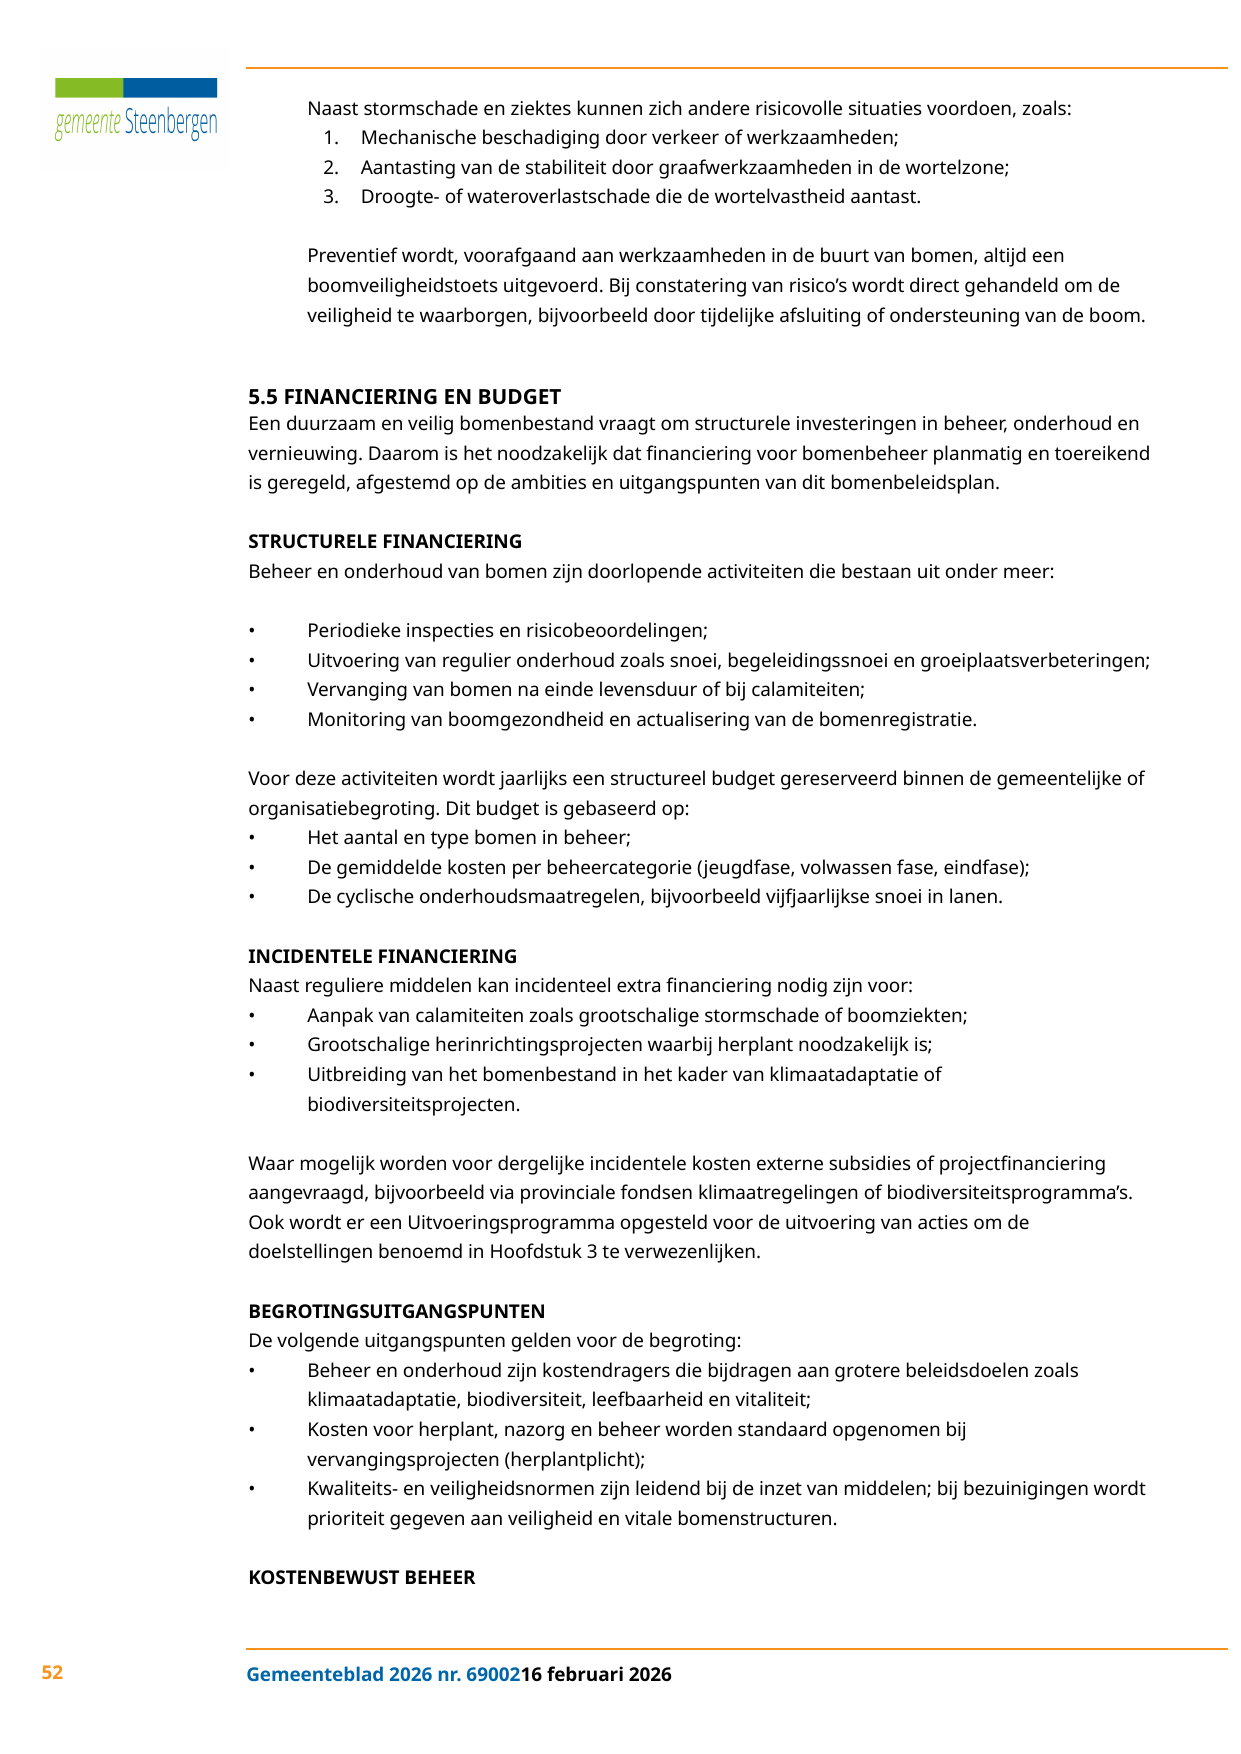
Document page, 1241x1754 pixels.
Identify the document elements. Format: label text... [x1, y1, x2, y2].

list Monitoring van boomgezondheid en actualisering van de bomenregistratie. [248, 706, 1152, 732]
list Kwaliteits- en veiligheidsnormen zijn leidend bij de inzet van middelen; bij bezuinigingen wordt prioriteit gegeven aan veiligheid en vitale bomenstructuren. [248, 1475, 1152, 1531]
text Voor deze activiteiten wordt jaarlijks een structureel budget gereserveerd binnen de gemeentelijke of organisatiebegroting. Dit budget is gebaseerd op: [248, 765, 1152, 821]
list Kosten voor herplant, nazorg en beheer worden standaard opgenomen bij vervangingsprojecten (herplantplicht); [248, 1416, 1152, 1471]
list Uitbreiding van het bomenbestand in het kader van klimaatadaptatie of biodiversiteitsprojecten. [248, 1061, 1152, 1116]
text STRUCTURELE FINANCIERING [248, 529, 1152, 554]
text Beheer en onderhoud van bomen zijn doorlopende activiteiten die bestaan uit onder meer: [248, 558, 1152, 584]
list De cyclische onderhoudsmaatregelen, bijvoorbeeld vijfjaarlijkse snoei in lanen. [248, 884, 1152, 909]
text De volgende uitgangspunten gelden voor de begroting: [248, 1327, 1152, 1353]
list Het aantal en type bomen in beheer; [248, 824, 1152, 850]
list Mechanische beschadiging door verkeer of werkzaamheden; [323, 124, 1152, 150]
picture [41, 47, 231, 172]
text Waar mogelijk worden voor dergelijke incidentele kosten externe subsidies of projectfinanciering aangevraagd, bijvoorbeeld via provinciale fondsen klimaatregelingen of biodiversiteitsprogramma’s. Ook wordt er een Uitvoeringsprogramma opgesteld voor de uitvoering van acties om de doelstellingen benoemd in Hoofdstuk 3 te verwezenlijken. [248, 1150, 1152, 1264]
list Droogte- of wateroverlastschade die de wortelvastheid aantast. [323, 183, 1152, 209]
list Preventief wordt, voorafgaand aan werkzaamheden in de buurt van bomen, altijd een boomveiligheidstoets uitgevoerd. Bij constatering van risico’s wordt direct gehandeld om de veiligheid te waarborgen, bijvoorbeeld door tijdelijke afsluiting of ondersteuning van de boom. [248, 243, 1152, 328]
list Beheer en onderhoud zijn kostendragers die bijdragen aan grotere beleidsdoelen zoals klimaatadaptatie, biodiversiteit, leefbaarheid en vitaliteit; [248, 1357, 1152, 1412]
list Naast stormschade en ziektes kunnen zich andere risicovolle situaties voordoen, zoals: [248, 95, 1152, 121]
list Aantasting van de stabiliteit door graafwerkzaamheden in de wortelzone; [323, 154, 1152, 180]
text BEGROTINGSUITGANGSPUNTEN [248, 1298, 1152, 1323]
list Aanpak van calamiteiten zoals grootschalige stormschade of boomziekten; [248, 1002, 1152, 1028]
list Grootschalige herinrichtingsprojecten waarbij herplant noodzakelijk is; [248, 1032, 1152, 1057]
list Periodieke inspecties en risicobeoordelingen; [248, 617, 1152, 643]
text Naast reguliere middelen kan incidenteel extra financiering nodig zijn voor: [248, 972, 1152, 998]
text KOSTENBEWUST BEHEER [248, 1564, 1152, 1590]
list Vervanging van bomen na einde levensduur of bij calamiteiten; [248, 677, 1152, 702]
list De gemiddelde kosten per beheercategorie (jeugdfase, volwassen fase, eindfase); [248, 854, 1152, 880]
text Een duurzaam en veilig bomenbestand vraagt om structurele investeringen in beheer, onderhoud en vernieuwing. Daarom is het noodzakelijk dat financiering voor bomenbeheer planmatig en toereikend is geregeld, afgestemd op de ambities en uitgangspunten van dit bomenbeleidsplan. [248, 410, 1152, 495]
text 5.5 FINANCIERING EN BUDGET [248, 382, 1152, 410]
list Uitvoering van regulier onderhoud zoals snoei, begeleidingssnoei en groeiplaatsverbeteringen; [248, 647, 1152, 673]
text INCIDENTELE FINANCIERING [248, 943, 1152, 968]
